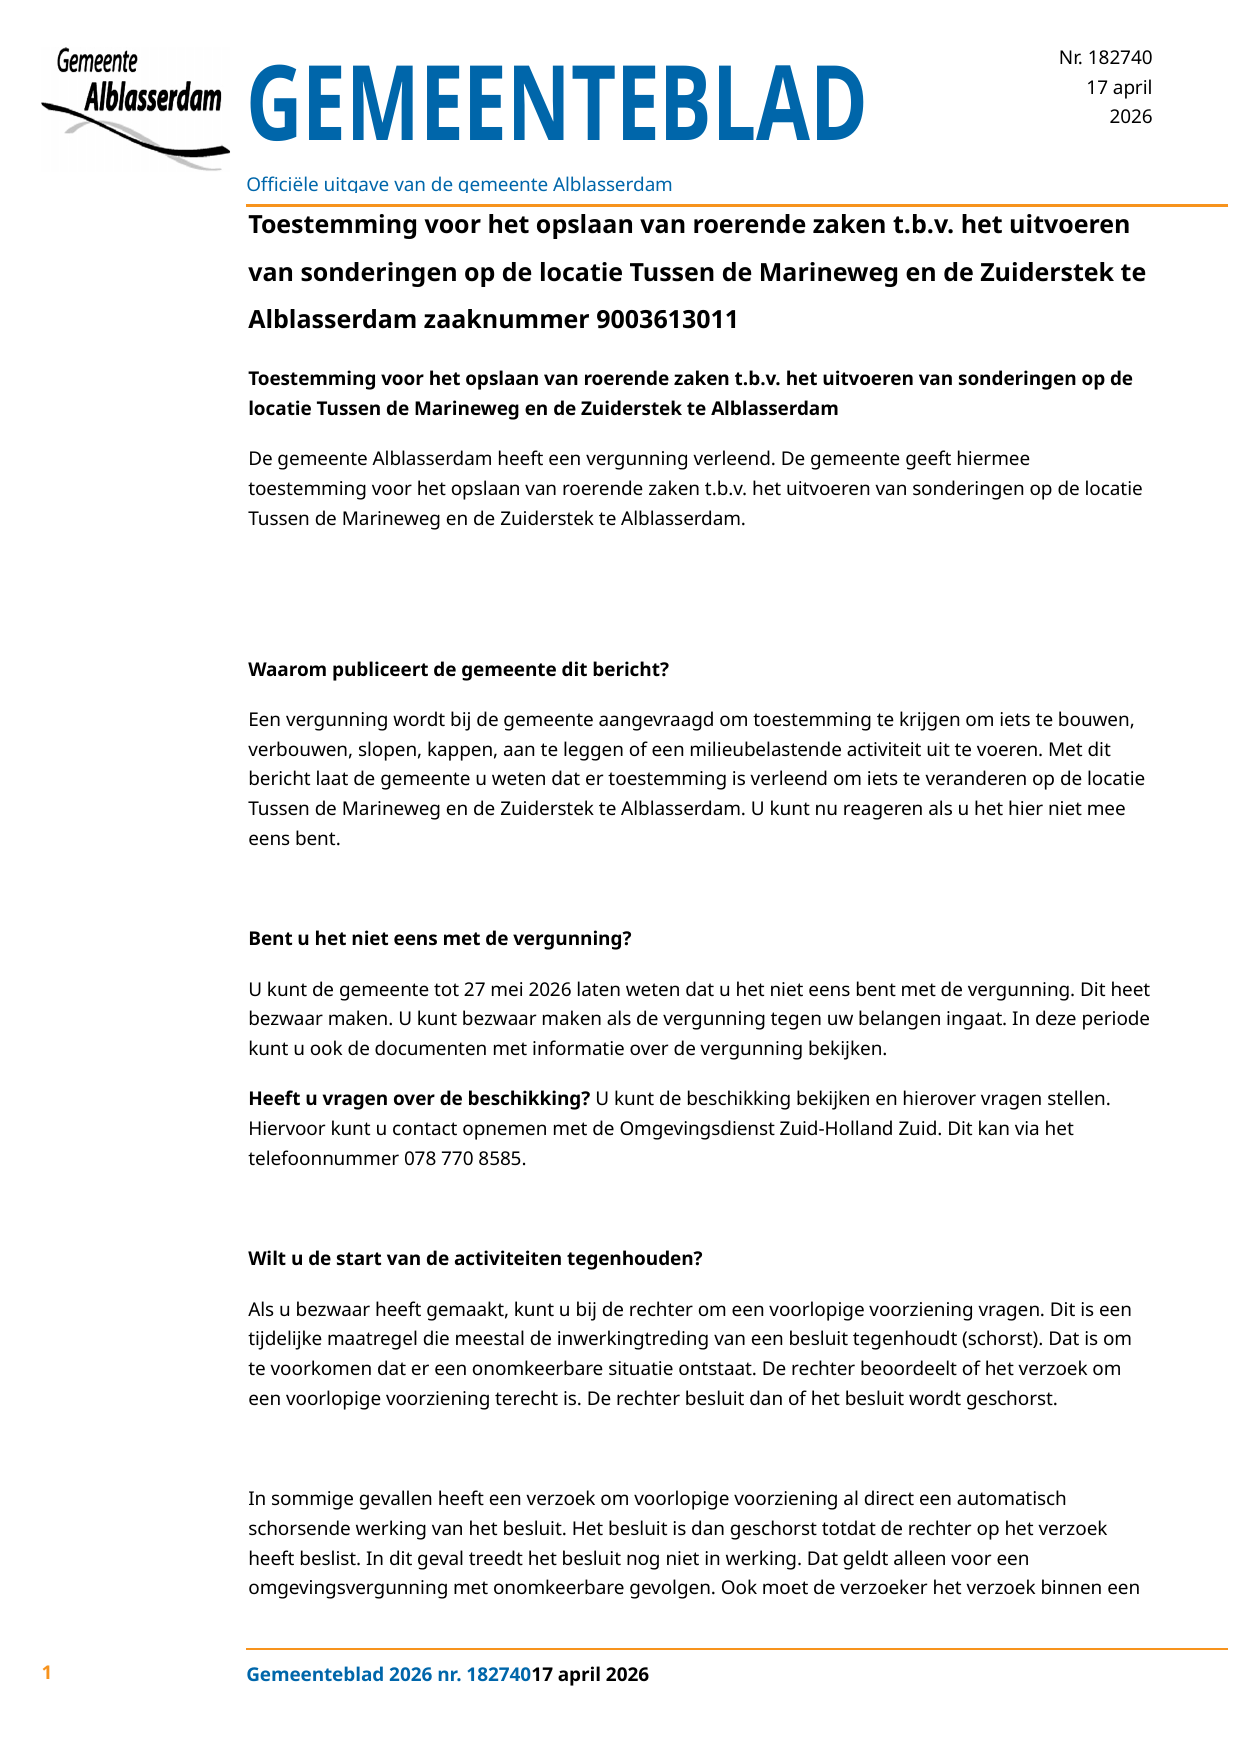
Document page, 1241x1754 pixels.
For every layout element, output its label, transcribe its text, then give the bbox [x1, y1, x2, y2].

text Wilt u de start van de activiteiten tegenhouden? [248, 1246, 1152, 1271]
text Als u bezwaar heeft gemaakt, kunt u bij de rechter om een voorlopige voorziening vragen. Dit is een tijdelijke maatregel die meestal de inwerkingtreding van een besluit tegenhoudt (schorst). Dat is om te voorkomen dat er een onomkeerbare situatie ontstaat. De rechter beoordeelt of het verzoek om een voorlopige voorziening terecht is. De rechter besluit dan of het besluit wordt geschorst. [248, 1296, 1152, 1410]
text Waarom publiceert de gemeente dit bericht? [248, 656, 1152, 682]
picture [41, 47, 231, 172]
text U kunt de gemeente tot 27 mei 2026 laten weten dat u het niet eens bent met de vergunning. Dit heet bezwaar maken. U kunt bezwaar maken als de vergunning tegen uw belangen ingaat. In deze periode kunt u ook de documenten met informatie over de vergunning bekijken. [248, 976, 1152, 1061]
text Bent u het niet eens met de vergunning? [248, 926, 1152, 951]
text Een vergunning wordt bij de gemeente aangevraagd om toestemming te krijgen om iets te bouwen, verbouwen, slopen, kappen, aan te leggen of een milieubelastende activiteit uit te voeren. Met dit bericht laat de gemeente u weten dat er toestemming is verleend om iets te veranderen op de locatie Tussen de Marineweg en de Zuiderstek te Alblasserdam. U kunt nu reageren als u het hier niet mee eens bent. [248, 706, 1152, 850]
text Toestemming voor het opslaan van roerende zaken t.b.v. het uitvoeren van sonderingen op de locatie Tussen de Marineweg en de Zuiderstek te Alblasserdam [248, 366, 1152, 421]
text In sommige gevallen heeft een verzoek om voorlopige voorziening al direct een automatisch schorsende werking van het besluit. Het besluit is dan geschorst totdat de rechter op het verzoek heeft beslist. In dit geval treedt het besluit nog niet in werking. Dat geldt alleen voor een omgevingsvergunning met onomkeerbare gevolgen. Ook moet de verzoeker het verzoek binnen een [248, 1486, 1152, 1600]
text De gemeente Alblasserdam heeft een vergunning verleend. De gemeente geeft hiermee toestemming voor het opslaan van roerende zaken t.b.v. het uitvoeren van sonderingen op de locatie Tussen de Marineweg en de Zuiderstek te Alblasserdam. [248, 446, 1152, 530]
text Heeft u vragen over de beschikking? U kunt de beschikking bekijken en hierover vragen stellen. Hiervoor kunt u contact opnemen met de Omgevingsdienst Zuid-Holland Zuid. Dit kan via het telefoonnummer 078 770 8585. [248, 1086, 1152, 1170]
text Toestemming voor het opslaan van roerende zaken t.b.v. het uitvoeren van sonderingen op de locatie Tussen de Marineweg en de Zuiderstek te Alblasserdam zaaknummer 9003613011 [248, 207, 1152, 336]
